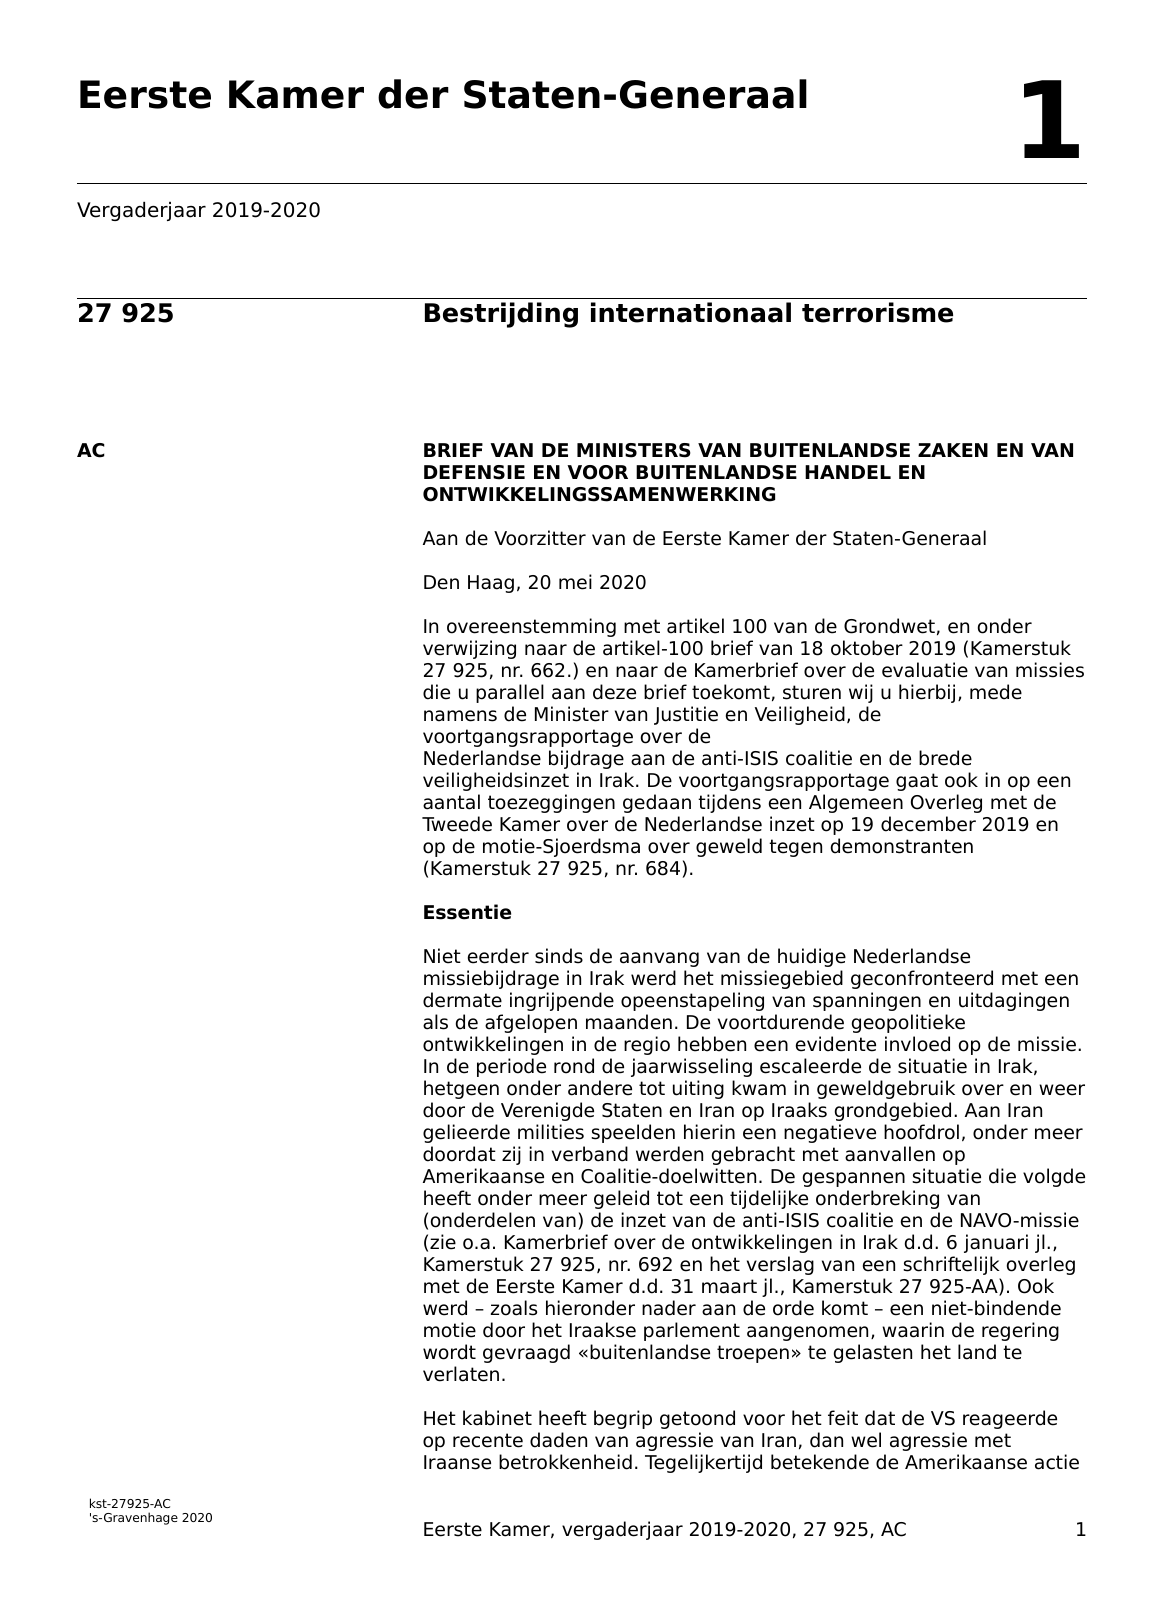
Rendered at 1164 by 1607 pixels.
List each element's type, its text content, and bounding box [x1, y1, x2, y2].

subtitle Essentie [422, 902, 1087, 924]
table_header Eerste Kamer der Staten-Generaal [77, 59, 886, 183]
text In de periode rond de jaarwisseling escaleerde de situatie in Irak, hetgeen onder andere tot uiting kwam in geweldgebruik over en weer door de Verenigde Staten en Iran op Iraaks grondgebied. Aan Iran gelieerde milities speelden hierin een negatieve hoofdrol, onder meer doordat zij in verband werden gebracht met aanvallen op Amerikaanse en Coalitie-doelwitten. De gespannen situatie die volgde heeft onder meer geleid tot een tijdelijke onderbreking van (onderdelen van) de inzet van de anti-ISIS coalitie en de NAVO-missie (zie o.a. Kamerbrief over de ontwikkelingen in Irak d.d. 6 januari jl., Kamerstuk 27 925, nr. 692 en het verslag van een schriftelijk overleg met de Eerste Kamer d.d. 31 maart jl., Kamerstuk 27 925-AA). Ook werd – zoals hieronder nader aan de orde komt – een niet-bindende motie door het Iraakse parlement aangenomen, waarin de regering wordt gevraagd «buitenlandse troepen» te gelasten het land te verlaten. [422, 1056, 1087, 1386]
subtitle AC BRIEF VAN DE MINISTERS VAN BUITENLANDSE ZAKEN EN VAN DEFENSIE EN VOOR BUITENLANDSE HANDEL EN ONTWIKKELINGSSAMENWERKING [77, 440, 1087, 506]
table_header 1 [886, 59, 1087, 183]
text 's-Gravenhage 2020 [88, 1511, 323, 1525]
subtitle 27 925 Bestrijding internationaal terrorisme [77, 299, 1087, 329]
table_cell Vergaderjaar 2019-2020 [77, 184, 1087, 298]
text Nederlandse bijdrage aan de anti-ISIS coalitie en de brede veiligheidsinzet in Irak. De voortgangsrapportage gaat ook in op een aantal toezeggingen gedaan tijdens een Algemeen Overleg met de Tweede Kamer over de Nederlandse inzet op 19 december 2019 en op de motie-Sjoerdsma over geweld tegen demonstranten (Kamerstuk 27 925, nr. 684). [422, 748, 1087, 880]
text Niet eerder sinds de aanvang van de huidige Nederlandse missiebijdrage in Irak werd het missiegebied geconfronteerd met een dermate ingrijpende opeenstapeling van spanningen en uitdagingen als de afgelopen maanden. De voortdurende geopolitieke ontwikkelingen in de regio hebben een evidente invloed op de missie. [422, 946, 1087, 1056]
text Den Haag, 20 mei 2020 [422, 572, 1087, 594]
text Aan de Voorzitter van de Eerste Kamer der Staten-Generaal [422, 528, 1087, 550]
text kst-27925-AC [88, 1497, 323, 1511]
text In overeenstemming met artikel 100 van de Grondwet, en onder verwijzing naar de artikel-100 brief van 18 oktober 2019 (Kamerstuk 27 925, nr. 662.) en naar de Kamerbrief over de evaluatie van missies die u parallel aan deze brief toekomt, sturen wij u hierbij, mede namens de Minister van Justitie en Veiligheid, de voortgangsrapportage over de [422, 616, 1087, 748]
text Het kabinet heeft begrip getoond voor het feit dat de VS reageerde op recente daden van agressie van Iran, dan wel agressie met Iraanse betrokkenheid. Tegelijkertijd betekende de Amerikaanse actie [422, 1408, 1087, 1474]
